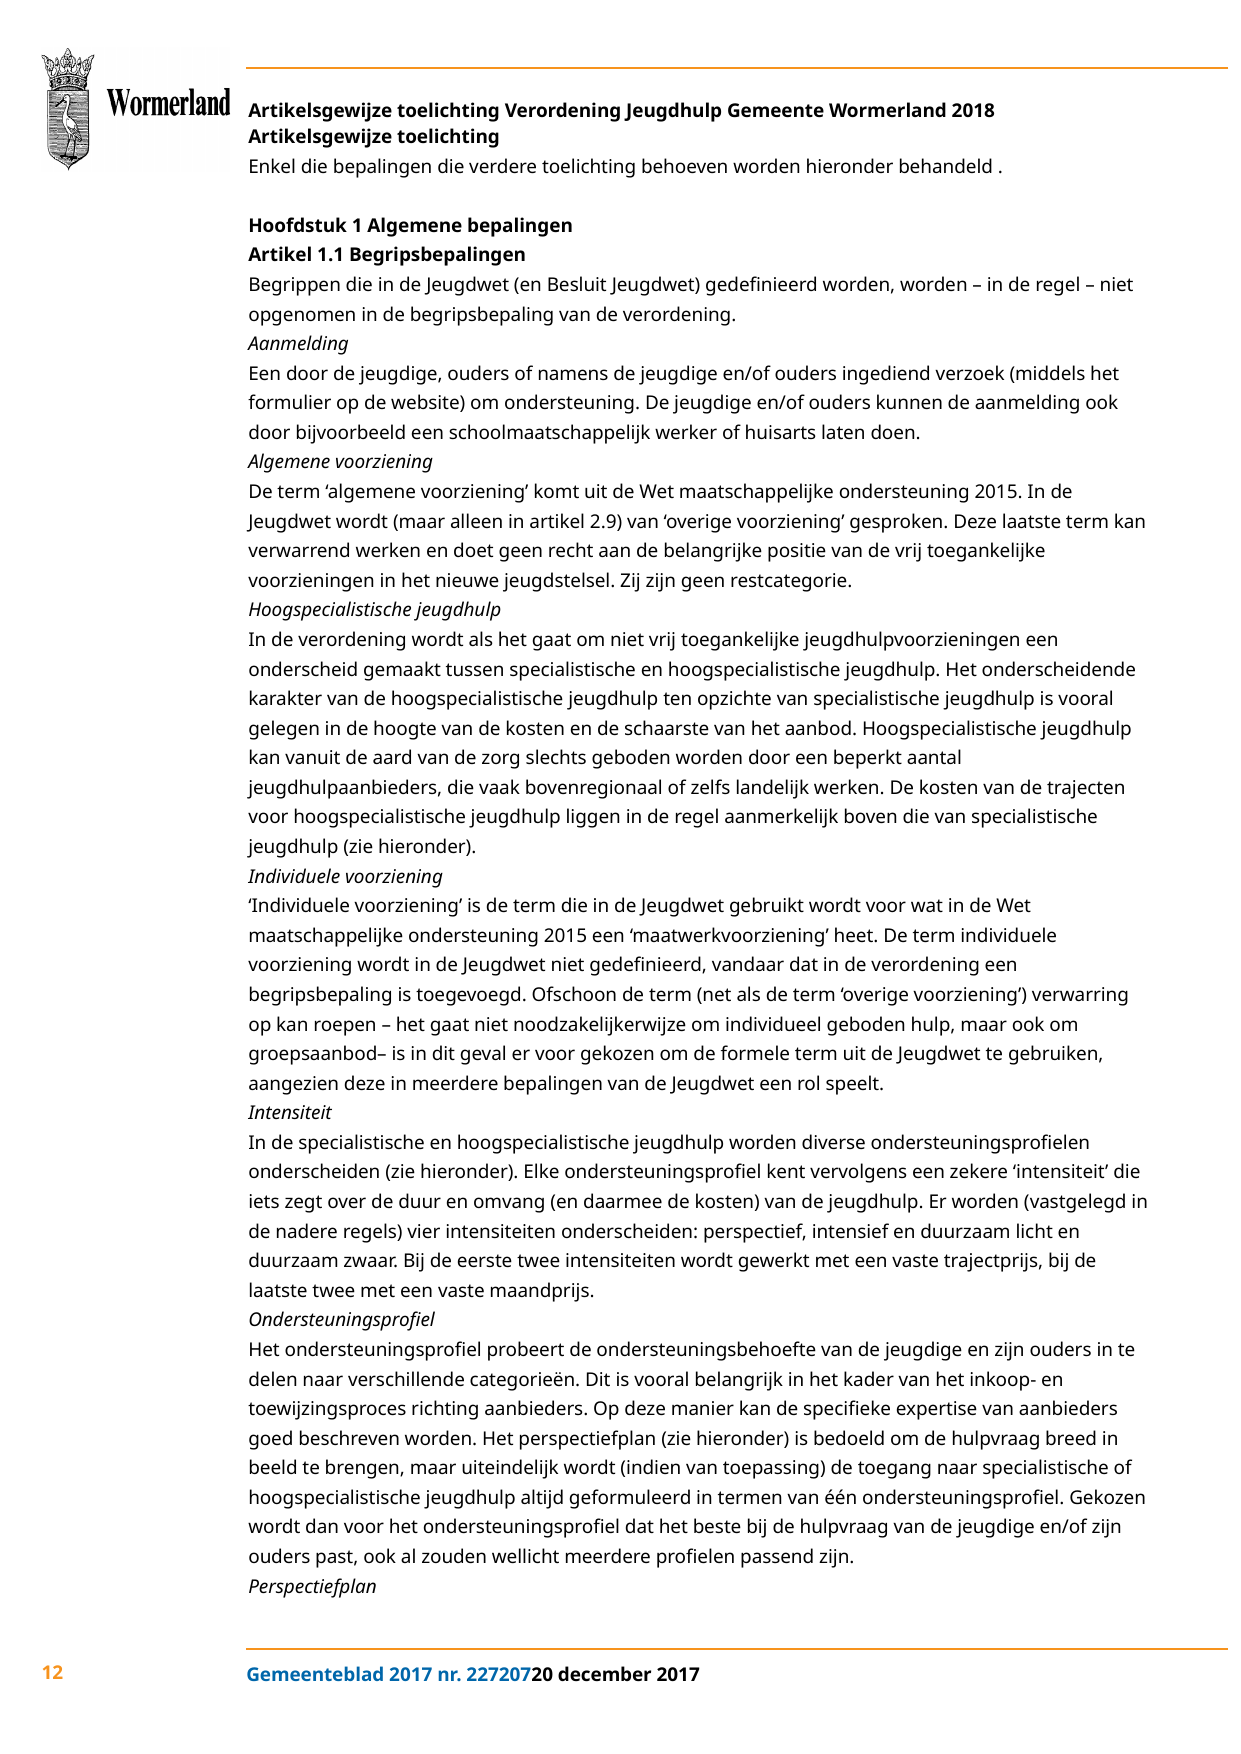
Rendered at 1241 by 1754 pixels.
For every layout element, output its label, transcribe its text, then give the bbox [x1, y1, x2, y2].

text De term ‘algemene voorziening’ komt uit de Wet maatschappelijke ondersteuning 2015. In de Jeugdwet wordt (maar alleen in artikel 2.9) van ‘overige voorziening’ gesproken. Deze laatste term kan verwarrend werken en doet geen recht aan de belangrijke positie van de vrij toegankelijke voorzieningen in het nieuwe jeugdstelsel. Zij zijn geen restcategorie. [248, 478, 1152, 593]
text Algemene voorziening [248, 449, 1152, 474]
text Artikelsgewijze toelichting [248, 123, 1152, 149]
text Ondersteuningsprofiel [248, 1307, 1152, 1332]
text Artikel 1.1 Begripsbepalingen [248, 242, 1152, 267]
text Het ondersteuningsprofiel probeert de ondersteuningsbehoefte van de jeugdige en zijn ouders in te delen naar verschillende categorieën. Dit is vooral belangrijk in het kader van het inkoop- en toewijzingsproces richting aanbieders. Op deze manier kan de specifieke expertise van aanbieders goed beschreven worden. Het perspectiefplan (zie hieronder) is bedoeld om de hulpvraag breed in beeld te brengen, maar uiteindelijk wordt (indien van toepassing) de toegang naar specialistische of hoogspecialistische jeugdhulp altijd geformuleerd in termen van één ondersteuningsprofiel. Gekozen wordt dan voor het ondersteuningsprofiel dat het beste bij de hulpvraag van de jeugdige en/of zijn ouders past, ook al zouden wellicht meerdere profielen passend zijn. [248, 1336, 1152, 1569]
text Artikelsgewijze toelichting Verordening Jeugdhulp Gemeente Wormerland 2018 [248, 95, 1152, 123]
text ‘Individuele voorziening’ is de term die in de Jeugdwet gebruikt wordt voor wat in de Wet maatschappelijke ondersteuning 2015 een ‘maatwerkvoorziening’ heet. De term individuele voorziening wordt in de Jeugdwet niet gedefinieerd, vandaar dat in de verordening een begripsbepaling is toegevoegd. Ofschoon de term (net als de term ‘overige voorziening’) verwarring op kan roepen – het gaat niet noodzakelijkerwijze om individueel geboden hulp, maar ook om groepsaanbod– is in dit geval er voor gekozen om de formele term uit de Jeugdwet te gebruiken, aangezien deze in meerdere bepalingen van de Jeugdwet een rol speelt. [248, 892, 1152, 1096]
text Individuele voorziening [248, 863, 1152, 889]
text Enkel die bepalingen die verdere toelichting behoeven worden hieronder behandeld . [248, 153, 1152, 179]
picture [41, 47, 231, 172]
text Aanmelding [248, 330, 1152, 356]
text In de specialistische en hoogspecialistische jeugdhulp worden diverse ondersteuningsprofielen onderscheiden (zie hieronder). Elke ondersteuningsprofiel kent vervolgens een zekere ‘intensiteit’ die iets zegt over de duur en omvang (en daarmee de kosten) van de jeugdhulp. Er worden (vastgelegd in de nadere regels) vier intensiteiten onderscheiden: perspectief, intensief en duurzaam licht en duurzaam zwaar. Bij de eerste twee intensiteiten wordt gewerkt met een vaste trajectprijs, bij de laatste twee met een vaste maandprijs. [248, 1129, 1152, 1303]
text In de verordening wordt als het gaat om niet vrij toegankelijke jeugdhulpvoorzieningen een onderscheid gemaakt tussen specialistische en hoogspecialistische jeugdhulp. Het onderscheidende karakter van de hoogspecialistische jeugdhulp ten opzichte van specialistische jeugdhulp is vooral gelegen in de hoogte van de kosten en de schaarste van het aanbod. Hoogspecialistische jeugdhulp kan vanuit de aard van de zorg slechts geboden worden door een beperkt aantal jeugdhulpaanbieders, die vaak bovenregionaal of zelfs landelijk werken. De kosten van de trajecten voor hoogspecialistische jeugdhulp liggen in de regel aanmerkelijk boven die van specialistische jeugdhulp (zie hieronder). [248, 626, 1152, 859]
text Hoofdstuk 1 Algemene bepalingen [248, 212, 1152, 238]
text Begrippen die in de Jeugdwet (en Besluit Jeugdwet) gedefinieerd worden, worden – in de regel – niet opgenomen in de begripsbepaling van de verordening. [248, 271, 1152, 327]
text Hoogspecialistische jeugdhulp [248, 597, 1152, 622]
text Intensiteit [248, 1099, 1152, 1125]
text Een door de jeugdige, ouders of namens de jeugdige en/of ouders ingediend verzoek (middels het formulier op de website) om ondersteuning. De jeugdige en/of ouders kunnen de aanmelding ook door bijvoorbeeld een schoolmaatschappelijk werker of huisarts laten doen. [248, 360, 1152, 445]
text Perspectiefplan [248, 1573, 1152, 1599]
